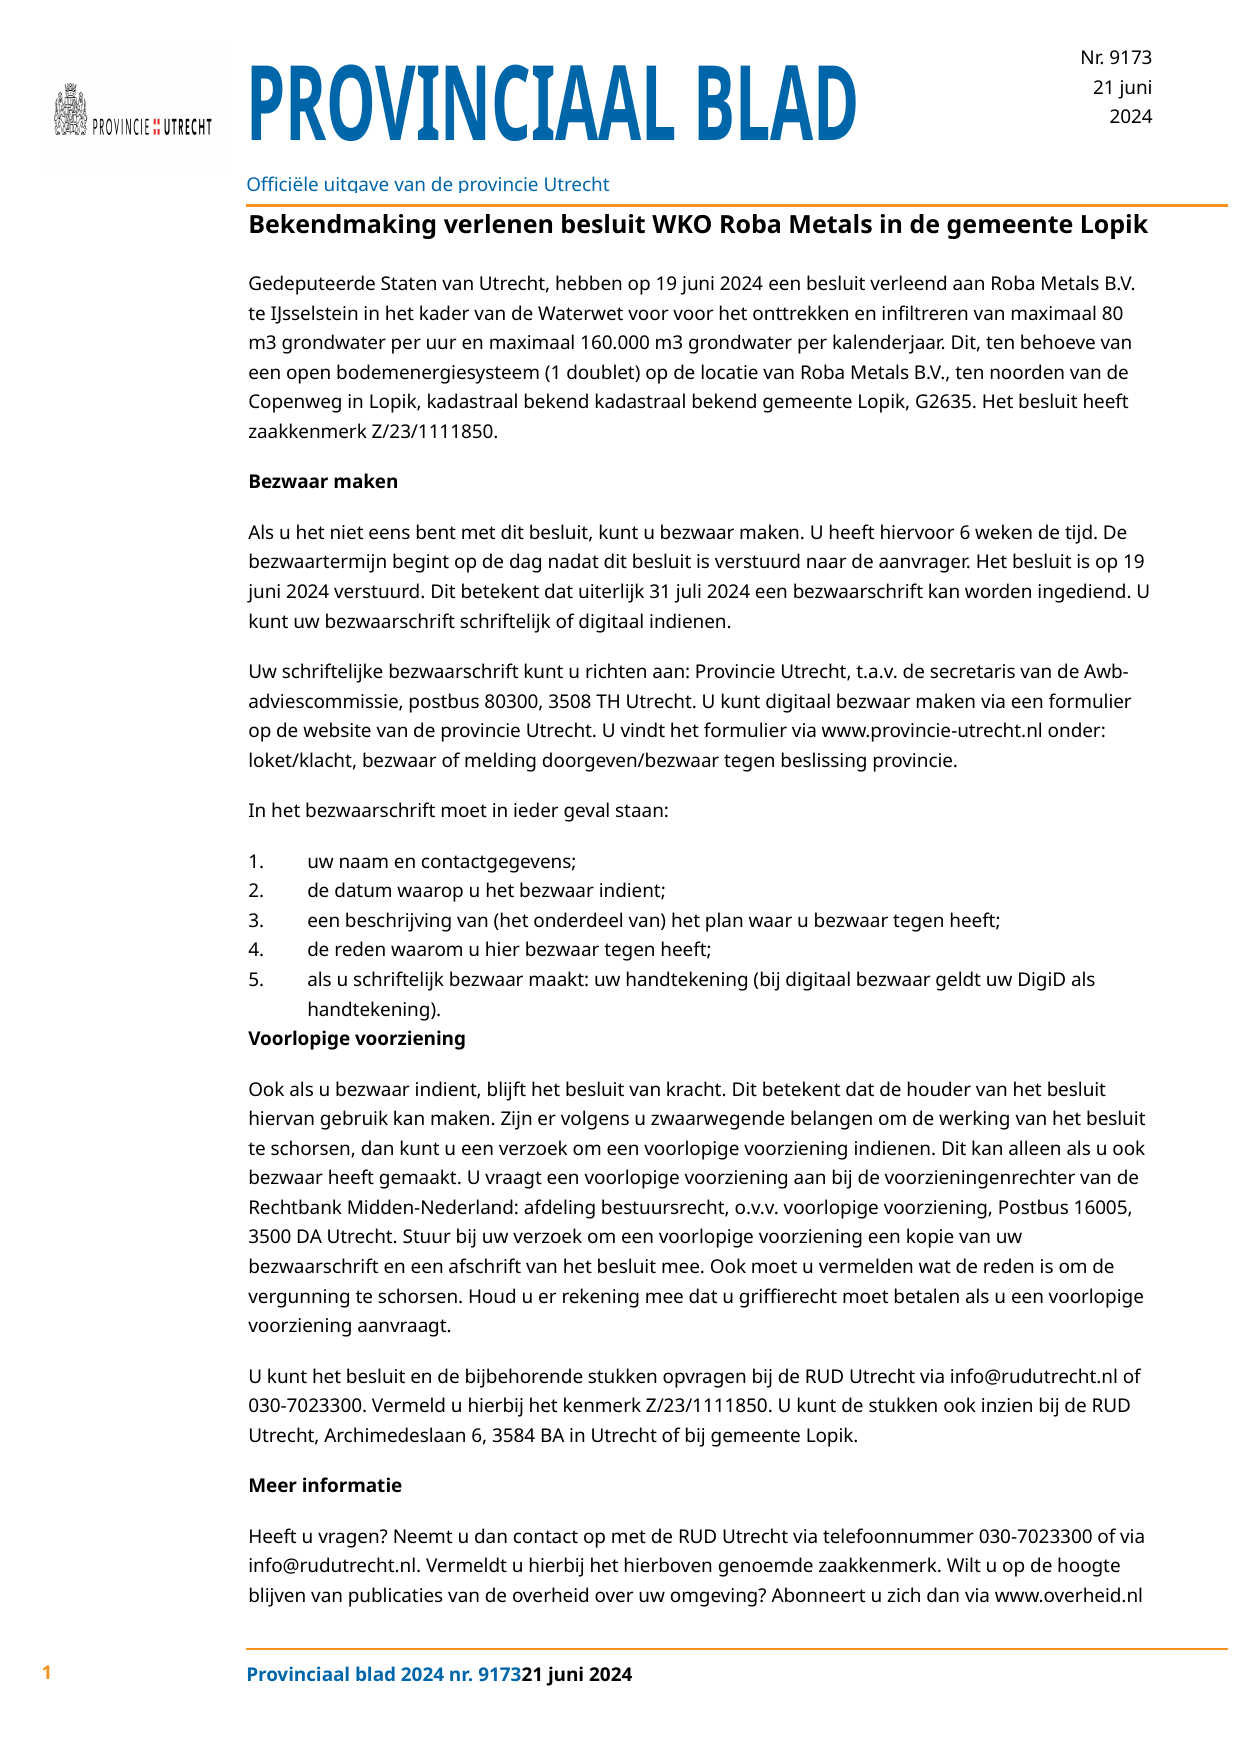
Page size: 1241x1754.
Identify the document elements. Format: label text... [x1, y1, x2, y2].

text Ook als u bezwaar indient, blijft het besluit van kracht. Dit betekent dat de houder van het besluit hiervan gebruik kan maken. Zijn er volgens u zwaarwegende belangen om de werking van het besluit te schorsen, dan kunt u een verzoek om een voorlopige voorziening indienen. Dit kan alleen als u ook bezwaar heeft gemaakt. U vraagt een voorlopige voorziening aan bij de voorzieningenrechter van de Rechtbank Midden-Nederland: afdeling bestuursrecht, o.v.v. voorlopige voorziening, Postbus 16005, 3500 DA Utrecht. Stuur bij uw verzoek om een voorlopige voorziening een kopie van uw bezwaarschrift en een afschrift van het besluit mee. Ook moet u vermelden wat de reden is om de vergunning te schorsen. Houd u er rekening mee dat u griffierecht moet betalen als u een voorlopige voorziening aanvraagt. [248, 1076, 1152, 1338]
text In het bezwaarschrift moet in ieder geval staan: [248, 797, 1152, 823]
list de reden waarom u hier bezwaar tegen heeft; [248, 937, 1152, 962]
text Bezwaar maken [248, 469, 1152, 494]
text Gedeputeerde Staten van Utrecht, hebben op 19 juni 2024 een besluit verleend aan Roba Metals B.V. te IJsselstein in het kader van de Waterwet voor voor het onttrekken en infiltreren van maximaal 80 m3 grondwater per uur en maximaal 160.000 m3 grondwater per kalenderjaar. Dit, ten behoeve van een open bodemenergiesysteem (1 doublet) op de locatie van Roba Metals B.V., ten noorden van de Copenweg in Lopik, kadastraal bekend kadastraal bekend gemeente Lopik, G2635. Het besluit heeft zaakkenmerk Z/23/1111850. [248, 270, 1152, 444]
text Heeft u vragen? Neemt u dan contact op met de RUD Utrecht via telefoonnummer 030-7023300 of via info@rudutrecht.nl. Vermeldt u hierbij het hierboven genoemde zaakkenmerk. Wilt u op de hoogte blijven van publicaties van de overheid over uw omgeving? Abonneert u zich dan via www.overheid.nl [248, 1523, 1152, 1608]
list als u schriftelijk bezwaar maakt: uw handtekening (bij digitaal bezwaar geldt uw DigiD als handtekening). [248, 966, 1152, 1021]
list uw naam en contactgegevens; [248, 848, 1152, 873]
list een beschrijving van (het onderdeel van) het plan waar u bezwaar tegen heeft; [248, 907, 1152, 933]
text Uw schriftelijke bezwaarschrift kunt u richten aan: Provincie Utrecht, t.a.v. de secretaris van de Awb-adviescommissie, postbus 80300, 3508 TH Utrecht. U kunt digitaal bezwaar maken via een formulier op de website van de provincie Utrecht. U vindt het formulier via www.provincie-utrecht.nl onder: loket/klacht, bezwaar of melding doorgeven/bezwaar tegen beslissing provincie. [248, 658, 1152, 773]
text Als u het niet eens bent met dit besluit, kunt u bezwaar maken. U heeft hiervoor 6 weken de tijd. De bezwaartermijn begint op de dag nadat dit besluit is verstuurd naar de aanvrager. Het besluit is op 19 juni 2024 verstuurd. Dit betekent dat uiterlijk 31 juli 2024 een bezwaarschrift kan worden ingediend. U kunt uw bezwaarschrift schriftelijk of digitaal indienen. [248, 519, 1152, 633]
picture [41, 47, 231, 172]
text Voorlopige voorziening [248, 1025, 1152, 1051]
text U kunt het besluit en de bijbehorende stukken opvragen bij de RUD Utrecht via info@rudutrecht.nl of 030-7023300. Vermeld u hierbij het kenmerk Z/23/1111850. U kunt de stukken ook inzien bij de RUD Utrecht, Archimedeslaan 6, 3584 BA in Utrecht of bij gemeente Lopik. [248, 1363, 1152, 1448]
list de datum waarop u het bezwaar indient; [248, 877, 1152, 903]
text Meer informatie [248, 1472, 1152, 1498]
text Bekendmaking verlenen besluit WKO Roba Metals in de gemeente Lopik [248, 207, 1152, 241]
